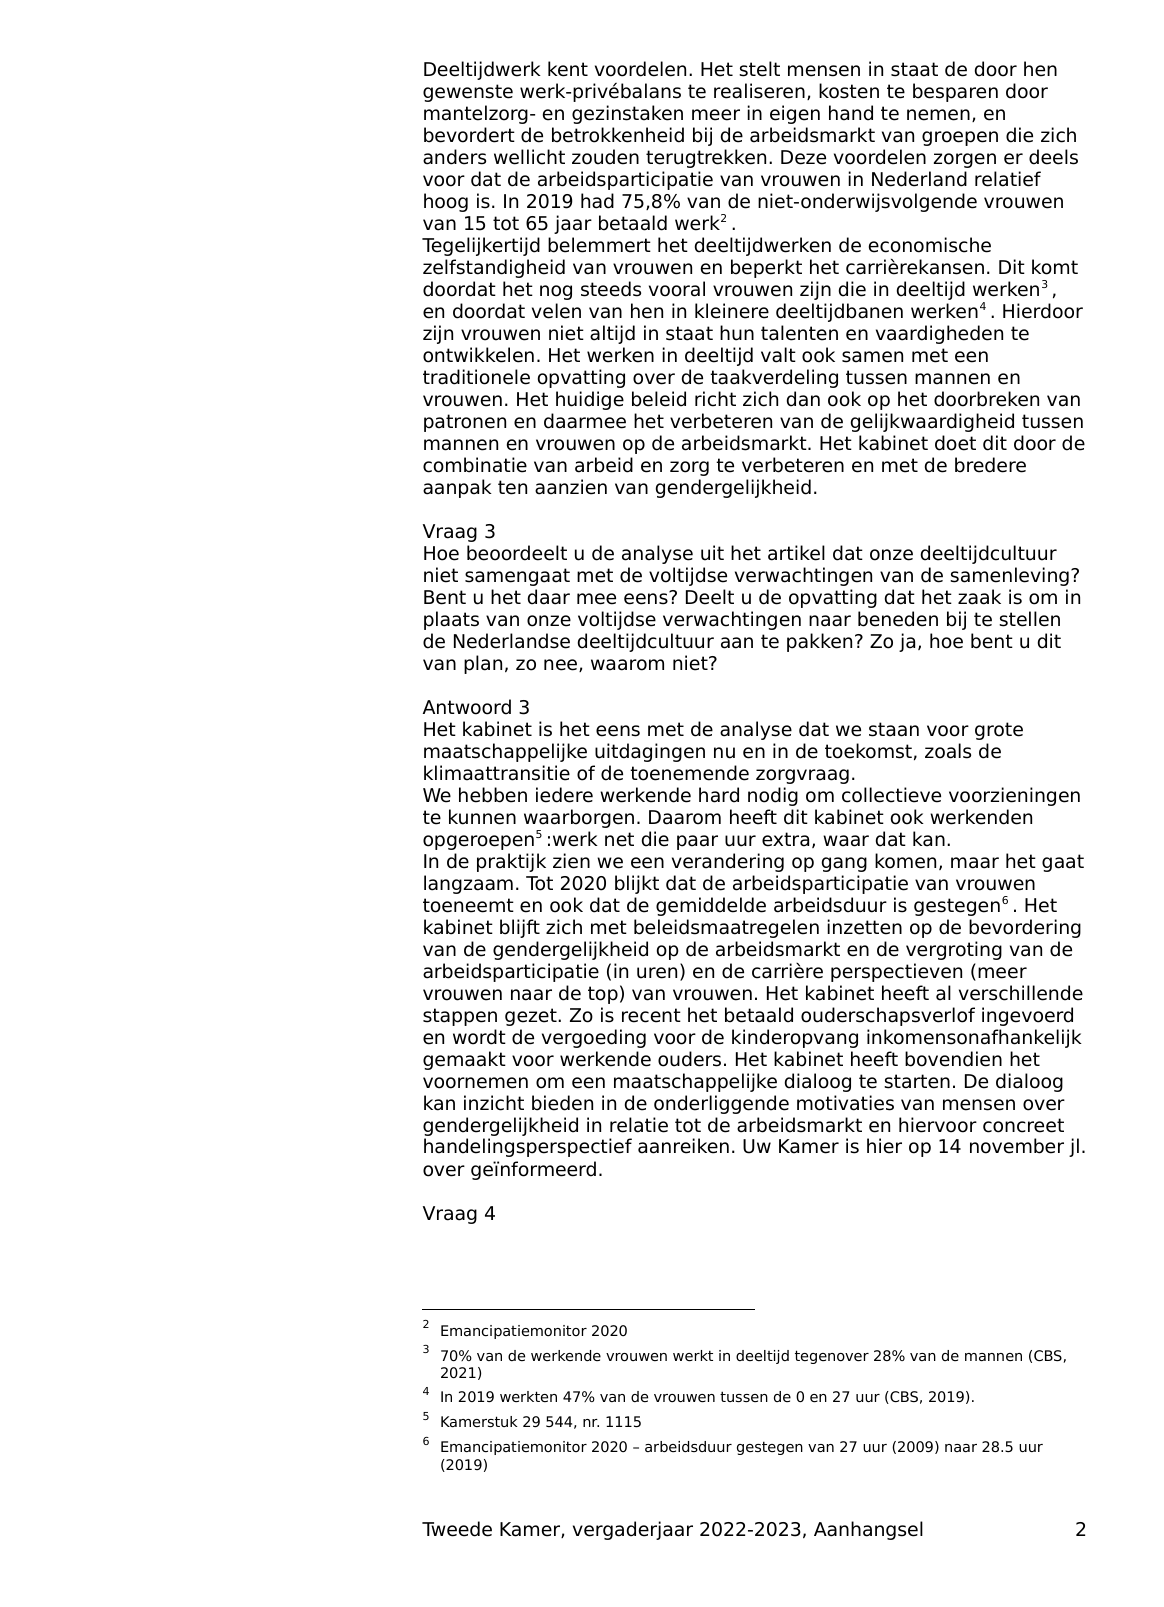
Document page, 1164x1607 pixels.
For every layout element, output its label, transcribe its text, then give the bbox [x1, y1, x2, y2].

text Antwoord 3 [422, 697, 1087, 719]
text Vraag 3 [422, 521, 1087, 543]
text Kamerstuk 29 544, nr. 1115 [422, 1410, 1087, 1432]
text Vraag 4 [422, 1203, 1087, 1224]
text Deeltijdwerk kent voordelen. Het stelt mensen in staat de door hen gewenste werk-privébalans te realiseren, kosten te besparen door mantelzorg- en gezinstaken meer in eigen hand te nemen, en bevordert de betrokkenheid bij de arbeidsmarkt van groepen die zich anders wellicht zouden terugtrekken. Deze voordelen zorgen er deels voor dat de arbeidsparticipatie van vrouwen in Nederland relatief hoog is. In 2019 had 75,8% van de niet-onderwijsvolgende vrouwen van 15 tot 65 jaar betaald werk. [422, 59, 1087, 235]
text 70% van de werkende vrouwen werkt in deeltijd tegenover 28% van de mannen (CBS, 2021) [422, 1343, 1087, 1382]
text Tegelijkertijd belemmert het deeltijdwerken de economische zelfstandigheid van vrouwen en beperkt het carrièrekansen. Dit komt doordat het nog steeds vooral vrouwen zijn die in deeltijd werken, en doordat velen van hen in kleinere deeltijdbanen werken. Hierdoor zijn vrouwen niet altijd in staat hun talenten en vaardigheden te ontwikkelen. Het werken in deeltijd valt ook samen met een traditionele opvatting over de taakverdeling tussen mannen en vrouwen. Het huidige beleid richt zich dan ook op het doorbreken van patronen en daarmee het verbeteren van de gelijkwaardigheid tussen mannen en vrouwen op de arbeidsmarkt. Het kabinet doet dit door de combinatie van arbeid en zorg te verbeteren en met de bredere aanpak ten aanzien van gendergelijkheid. [422, 235, 1087, 499]
text In 2019 werkten 47% van de vrouwen tussen de 0 en 27 uur (CBS, 2019). [422, 1385, 1087, 1407]
text In de praktijk zien we een verandering op gang komen, maar het gaat langzaam. Tot 2020 blijkt dat de arbeidsparticipatie van vrouwen toeneemt en ook dat de gemiddelde arbeidsduur is gestegen. Het kabinet blijft zich met beleidsmaatregelen inzetten op de bevordering van de gendergelijkheid op de arbeidsmarkt en de vergroting van de arbeidsparticipatie (in uren) en de carrière perspectieven (meer vrouwen naar de top) van vrouwen. Het kabinet heeft al verschillende stappen gezet. Zo is recent het betaald ouderschapsverlof ingevoerd en wordt de vergoeding voor de kinderopvang inkomensonafhankelijk gemaakt voor werkende ouders. Het kabinet heeft bovendien het voornemen om een maatschappelijke dialoog te starten. De dialoog kan inzicht bieden in de onderliggende motivaties van mensen over gendergelijkheid in relatie tot de arbeidsmarkt en hiervoor concreet handelingsperspectief aanreiken. Uw Kamer is hier op 14 november jl. over geïnformeerd. [422, 851, 1087, 1180]
text Emancipatiemonitor 2020 [422, 1318, 1087, 1341]
text Hoe beoordeelt u de analyse uit het artikel dat onze deeltijdcultuur niet samengaat met de voltijdse verwachtingen van de samenleving? Bent u het daar mee eens? Deelt u de opvatting dat het zaak is om in plaats van onze voltijdse verwachtingen naar beneden bij te stellen de Nederlandse deeltijdcultuur aan te pakken? Zo ja, hoe bent u dit van plan, zo nee, waarom niet? [422, 543, 1087, 675]
text Emancipatiemonitor 2020 – arbeidsduur gestegen van 27 uur (2009) naar 28.5 uur (2019) [422, 1435, 1087, 1474]
text We hebben iedere werkende hard nodig om collectieve voorzieningen te kunnen waarborgen. Daarom heeft dit kabinet ook werkenden opgeroepen:werk net die paar uur extra, waar dat kan. [422, 785, 1087, 851]
text Het kabinet is het eens met de analyse dat we staan voor grote maatschappelijke uitdagingen nu en in de toekomst, zoals de klimaattransitie of de toenemende zorgvraag. [422, 719, 1087, 785]
